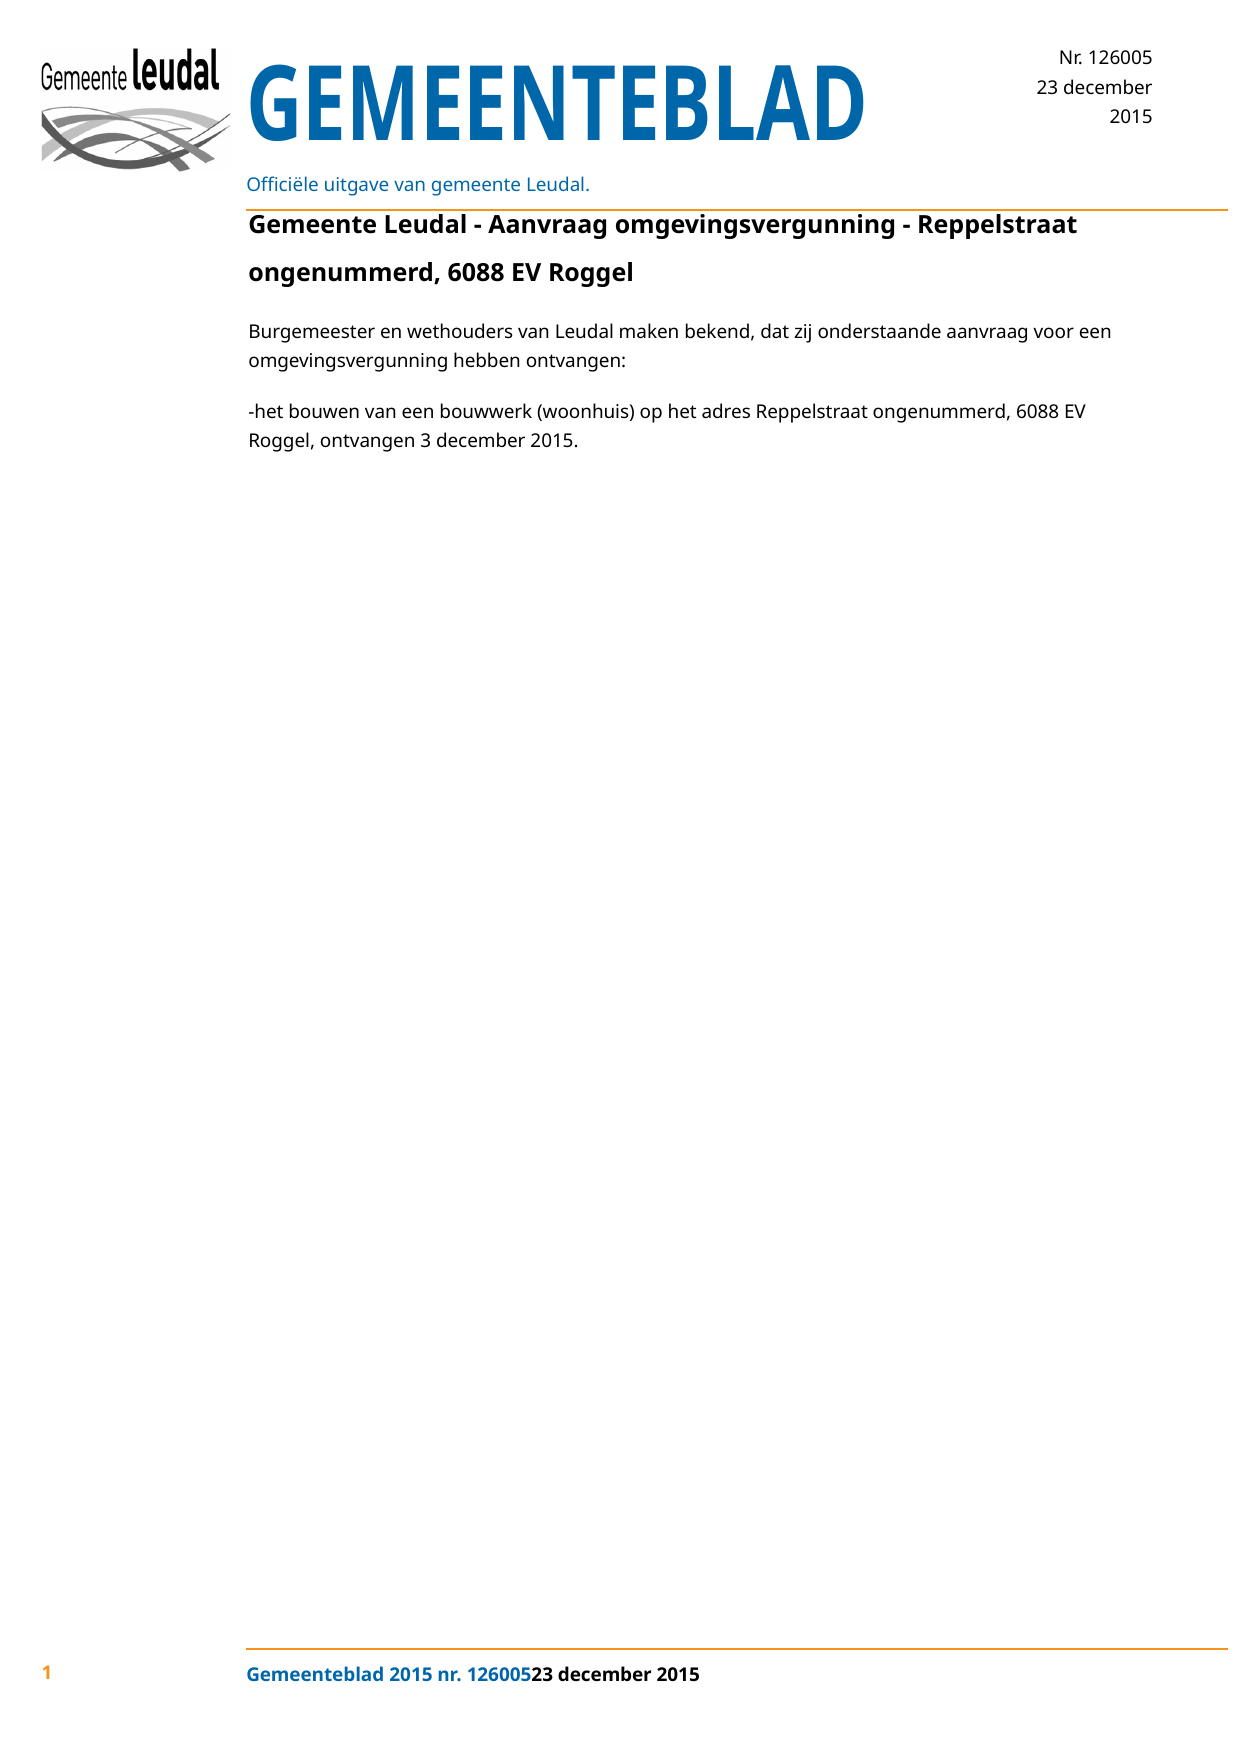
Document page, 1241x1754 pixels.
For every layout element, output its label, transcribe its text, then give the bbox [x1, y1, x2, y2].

picture [41, 47, 231, 172]
text Gemeente Leudal - Aanvraag omgevingsvergunning - Reppelstraat ongenummerd, 6088 EV Roggel [248, 211, 1152, 288]
text Burgemeester en wethouders van Leudal maken bekend, dat zij onderstaande aanvraag voor een omgevingsvergunning hebben ontvangen: [248, 318, 1152, 373]
text -het bouwen van een bouwwerk (woonhuis) op het adres Reppelstraat ongenummerd, 6088 EV Roggel, ontvangen 3 december 2015. [248, 398, 1152, 453]
